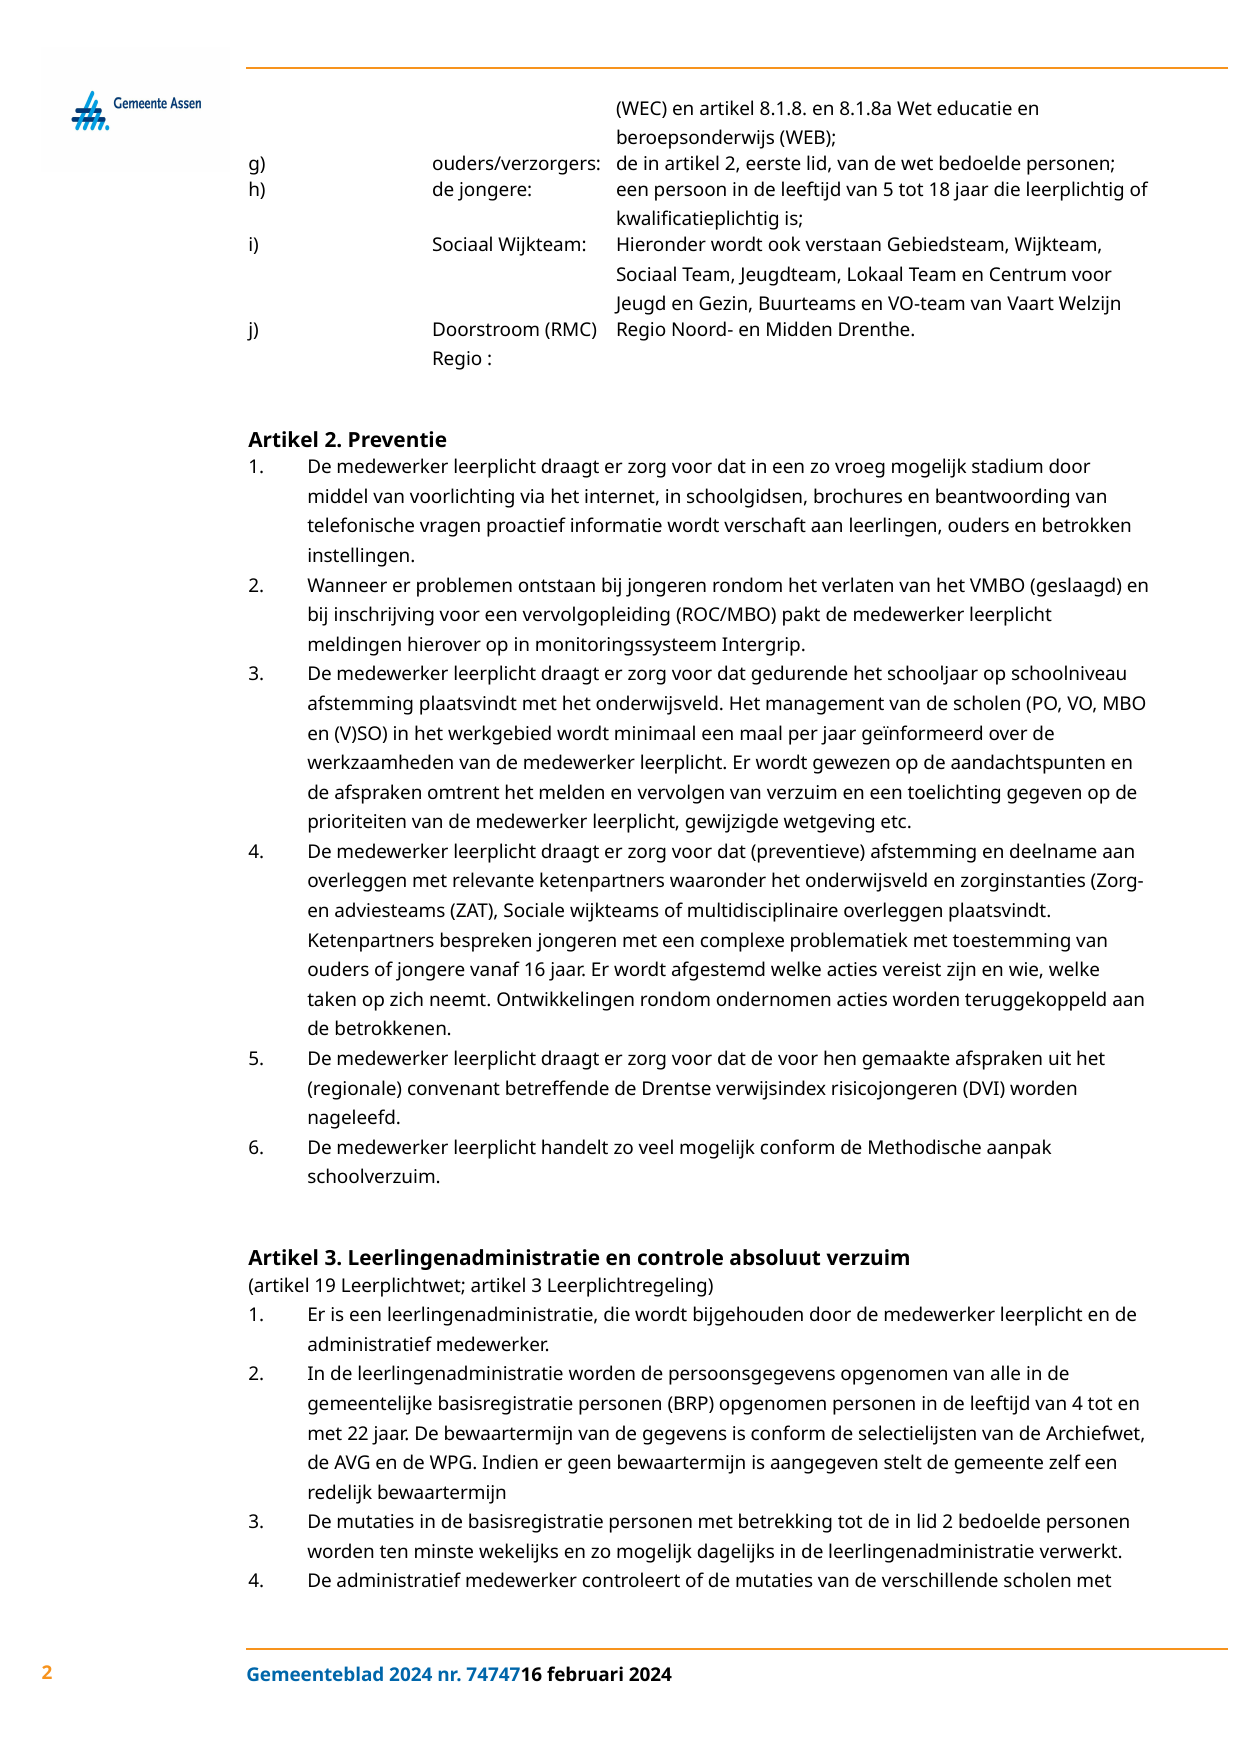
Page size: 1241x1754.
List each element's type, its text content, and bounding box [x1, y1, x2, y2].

list In de leerlingenadministratie worden de persoonsgegevens opgenomen van alle in de gemeentelijke basisregistratie personen (BRP) opgenomen personen in de leeftijd van 4 tot en met 22 jaar. De bewaartermijn van de gegevens is conform de selectielijsten van de Archiefwet, de AVG en de WPG. Indien er geen bewaartermijn is aangegeven stelt de gemeente zelf een redelijk bewaartermijn [248, 1361, 1152, 1505]
text Artikel 2. Preventie [248, 425, 1152, 453]
table_cell Sociaal Wijkteam: [432, 231, 616, 316]
table_cell Regio Noord- en Midden Drenthe. [616, 316, 1152, 371]
table_cell (WEC) en artikel 8.1.8. en 8.1.8a Wet educatie en beroepsonderwijs (WEB); [616, 95, 1152, 150]
table_cell Hieronder wordt ook verstaan Gebiedsteam, Wijkteam, Sociaal Team, Jeugdteam, Lokaal Team en Centrum voor Jeugd en Gezin, Buurteams en VO-team van Vaart Welzijn [616, 231, 1152, 316]
table_cell [248, 95, 432, 150]
list De administratief medewerker controleert of de mutaties van de verschillende scholen met [248, 1568, 1152, 1593]
table_cell de jongere: [432, 176, 616, 231]
text (artikel 19 Leerplichtwet; artikel 3 Leerplichtregeling) [248, 1272, 1152, 1298]
table_cell j) [248, 316, 432, 371]
list Wanneer er problemen ontstaan bij jongeren rondom het verlaten van het VMBO (geslaagd) en bij inschrijving voor een vervolgopleiding (ROC/MBO) pakt de medewerker leerplicht meldingen hierover op in monitoringssysteem Intergrip. [248, 572, 1152, 657]
table_cell ouders/verzorgers: [432, 150, 616, 176]
list De medewerker leerplicht draagt er zorg voor dat (preventieve) afstemming en deelname aan overleggen met relevante ketenpartners waaronder het onderwijsveld en zorginstanties (Zorg- en adviesteams (ZAT), Sociale wijkteams of multidisciplinaire overleggen plaatsvindt. Ketenpartners bespreken jongeren met een complexe problematiek met toestemming van ouders of jongere vanaf 16 jaar. Er wordt afgestemd welke acties vereist zijn en wie, welke taken op zich neemt. Ontwikkelingen rondom ondernomen acties worden teruggekoppeld aan de betrokkenen. [248, 838, 1152, 1041]
list De medewerker leerplicht handelt zo veel mogelijk conform de Methodische aanpak schoolverzuim. [248, 1134, 1152, 1189]
list De mutaties in de basisregistratie personen met betrekking tot de in lid 2 bedoelde personen worden ten minste wekelijks en zo mogelijk dagelijks in de leerlingenadministratie verwerkt. [248, 1508, 1152, 1564]
table_cell een persoon in de leeftijd van 5 tot 18 jaar die leerplichtig of kwalificatieplichtig is; [616, 176, 1152, 231]
table_cell h) [248, 176, 432, 231]
table_cell de in artikel 2, eerste lid, van de wet bedoelde personen; [616, 150, 1152, 176]
text Artikel 3. Leerlingenadministratie en controle absoluut verzuim [248, 1243, 1152, 1272]
table_cell Doorstroom (RMC) Regio : [432, 316, 616, 371]
list De medewerker leerplicht draagt er zorg voor dat de voor hen gemaakte afspraken uit het (regionale) convenant betreffende de Drentse verwijsindex risicojongeren (DVI) worden nageleefd. [248, 1045, 1152, 1130]
table_cell [432, 95, 616, 150]
table_cell g) [248, 150, 432, 176]
picture [41, 47, 231, 172]
list Er is een leerlingenadministratie, die wordt bijgehouden door de medewerker leerplicht en de administratief medewerker. [248, 1301, 1152, 1357]
list De medewerker leerplicht draagt er zorg voor dat gedurende het schooljaar op schoolniveau afstemming plaatsvindt met het onderwijsveld. Het management van de scholen (PO, VO, MBO en (V)SO) in het werkgebied wordt minimaal een maal per jaar geïnformeerd over de werkzaamheden van de medewerker leerplicht. Er wordt gewezen op de aandachtspunten en de afspraken omtrent het melden en vervolgen van verzuim en een toelichting gegeven op de prioriteiten van de medewerker leerplicht, gewijzigde wetgeving etc. [248, 661, 1152, 834]
list De medewerker leerplicht draagt er zorg voor dat in een zo vroeg mogelijk stadium door middel van voorlichting via het internet, in schoolgidsen, brochures en beantwoording van telefonische vragen proactief informatie wordt verschaft aan leerlingen, ouders en betrokken instellingen. [248, 453, 1152, 568]
table_cell i) [248, 231, 432, 316]
